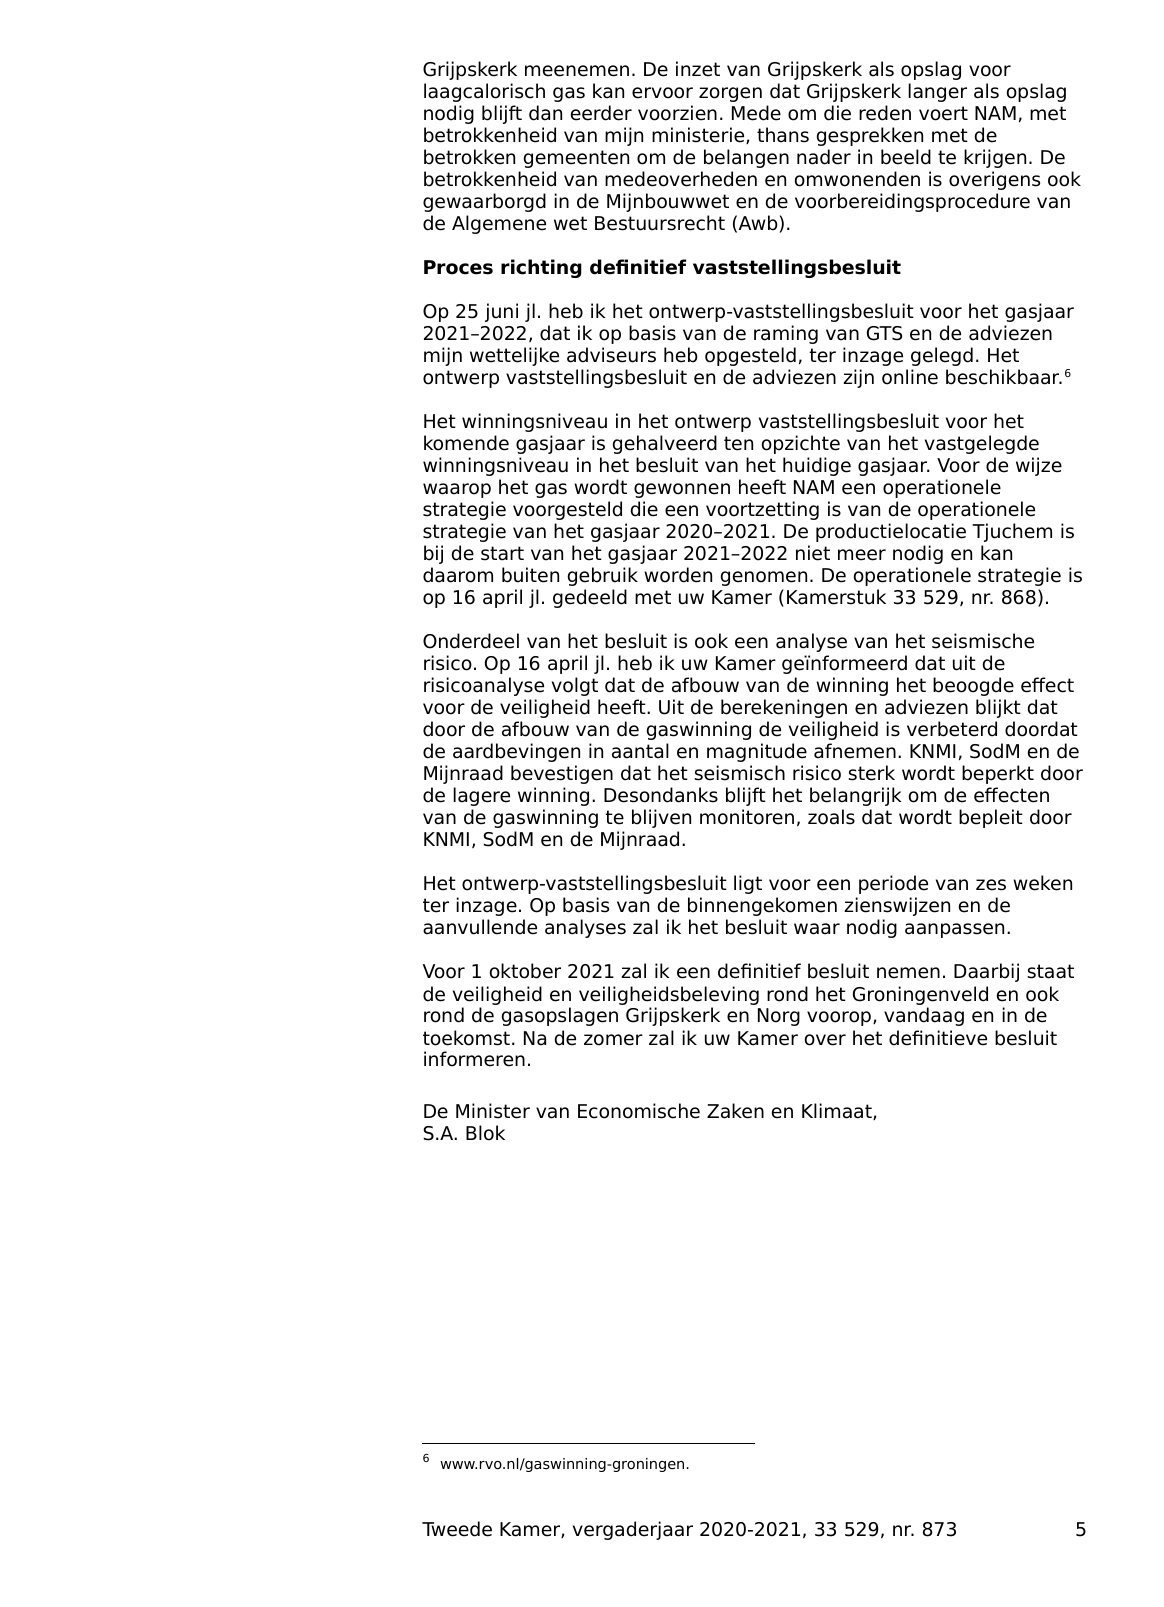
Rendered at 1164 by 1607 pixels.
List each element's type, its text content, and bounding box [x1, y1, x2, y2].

text Onderdeel van het besluit is ook een analyse van het seismische risico. Op 16 april jl. heb ik uw Kamer geïnformeerd dat uit de risicoanalyse volgt dat de afbouw van de winning het beoogde effect voor de veiligheid heeft. Uit de berekeningen en adviezen blijkt dat door de afbouw van de gaswinning de veiligheid is verbeterd doordat de aardbevingen in aantal en magnitude afnemen. KNMI, SodM en de Mijnraad bevestigen dat het seismisch risico sterk wordt beperkt door de lagere winning. Desondanks blijft het belangrijk om de effecten van de gaswinning te blijven monitoren, zoals dat wordt bepleit door KNMI, SodM en de Mijnraad. [422, 631, 1087, 851]
text Grijpskerk meenemen. De inzet van Grijpskerk als opslag voor laagcalorisch gas kan ervoor zorgen dat Grijpskerk langer als opslag nodig blijft dan eerder voorzien. Mede om die reden voert NAM, met betrokkenheid van mijn ministerie, thans gesprekken met de betrokken gemeenten om de belangen nader in beeld te krijgen. De betrokkenheid van medeoverheden en omwonenden is overigens ook gewaarborgd in de Mijnbouwwet en de voorbereidingsprocedure van de Algemene wet Bestuursrecht (Awb). [422, 59, 1087, 235]
text Voor 1 oktober 2021 zal ik een definitief besluit nemen. Daarbij staat de veiligheid en veiligheidsbeleving rond het Groningenveld en ook rond de gasopslagen Grijpskerk en Norg voorop, vandaag en in de toekomst. Na de zomer zal ik uw Kamer over het definitieve besluit informeren. [422, 961, 1087, 1071]
subtitle Proces richting definitief vaststellingsbesluit [422, 257, 1087, 279]
text De Minister van Economische Zaken en Klimaat, S.A. Blok [422, 1101, 1087, 1145]
text Het ontwerp-vaststellingsbesluit ligt voor een periode van zes weken ter inzage. Op basis van de binnengekomen zienswijzen en de aanvullende analyses zal ik het besluit waar nodig aanpassen. [422, 873, 1087, 939]
text Op 25 juni jl. heb ik het ontwerp-vaststellingsbesluit voor het gasjaar 2021–2022, dat ik op basis van de raming van GTS en de adviezen mijn wettelijke adviseurs heb opgesteld, ter inzage gelegd. Het ontwerp vaststellingsbesluit en de adviezen zijn online beschikbaar. [422, 301, 1087, 389]
text Het winningsniveau in het ontwerp vaststellingsbesluit voor het komende gasjaar is gehalveerd ten opzichte van het vastgelegde winningsniveau in het besluit van het huidige gasjaar. Voor de wijze waarop het gas wordt gewonnen heeft NAM een operationele strategie voorgesteld die een voortzetting is van de operationele strategie van het gasjaar 2020–2021. De productielocatie Tjuchem is bij de start van het gasjaar 2021–2022 niet meer nodig en kan daarom buiten gebruik worden genomen. De operationele strategie is op 16 april jl. gedeeld met uw Kamer (Kamerstuk 33 529, nr. 868). [422, 411, 1087, 609]
text www.rvo.nl/gaswinning-groningen. [422, 1452, 1087, 1474]
